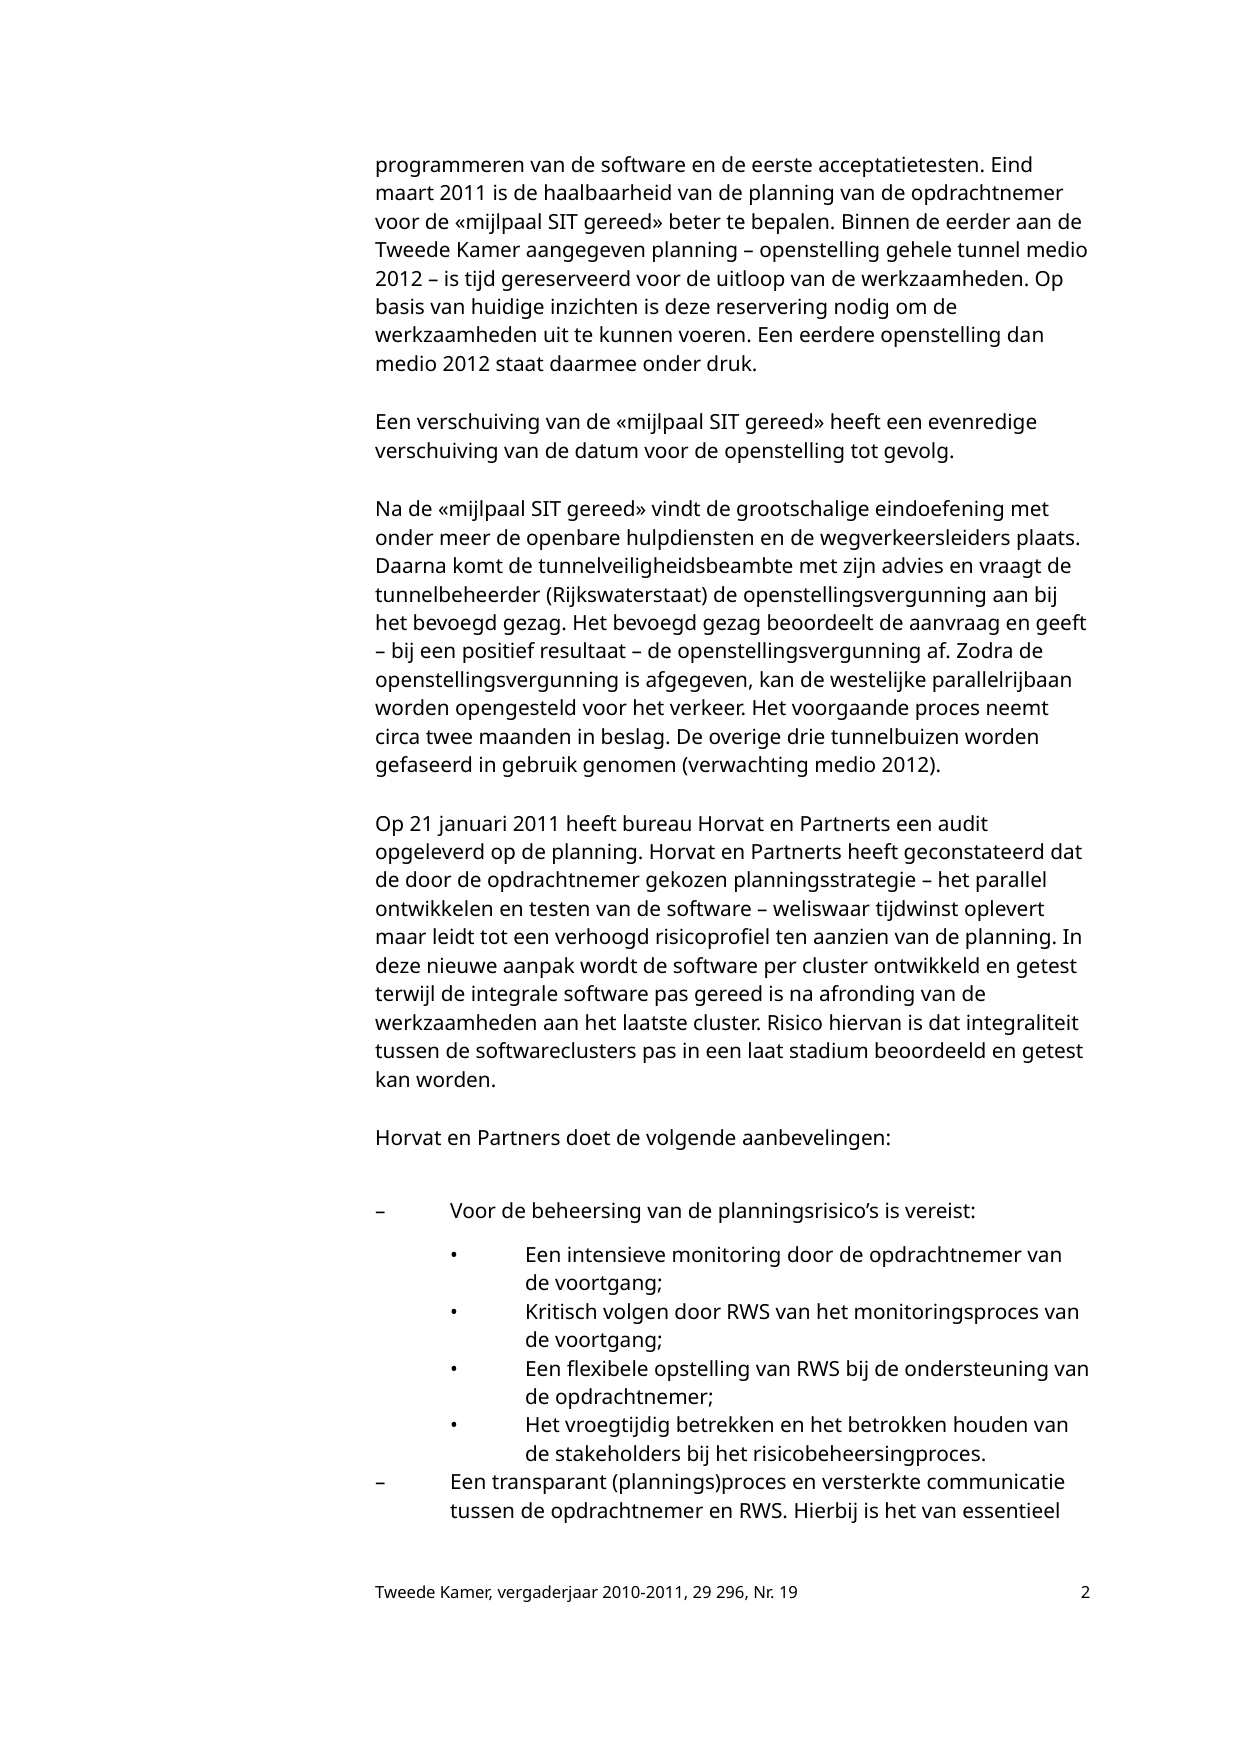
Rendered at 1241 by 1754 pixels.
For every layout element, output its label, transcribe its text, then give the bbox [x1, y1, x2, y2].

list Een flexibele opstelling van RWS bij de ondersteuning van de opdrachtnemer; [450, 1354, 1090, 1411]
list Een transparant (plannings)proces en versterkte communicatie tussen de opdrachtnemer en RWS. Hierbij is het van essentieel [375, 1467, 1090, 1524]
list Een intensieve monitoring door de opdrachtnemer van de voortgang; [450, 1240, 1090, 1297]
list Kritisch volgen door RWS van het monitoringsproces van de voortgang; [450, 1297, 1090, 1354]
text Een verschuiving van de «mijlpaal SIT gereed» heeft een evenredige verschuiving van de datum voor de openstelling tot gevolg. [375, 407, 1090, 464]
text Na de «mijlpaal SIT gereed» vindt de grootschalige eindoefening met onder meer de openbare hulpdiensten en de wegverkeersleiders plaats. Daarna komt de tunnelveiligheidsbeambte met zijn advies en vraagt de tunnelbeheerder (Rijkswaterstaat) de openstellingsvergunning aan bij het bevoegd gezag. Het bevoegd gezag beoordeelt de aanvraag en geeft – bij een positief resultaat – de openstellingsvergunning af. Zodra de openstellingsvergunning is afgegeven, kan de westelijke parallelrijbaan worden opengesteld voor het verkeer. Het voorgaande proces neemt circa twee maanden in beslag. De overige drie tunnelbuizen worden gefaseerd in gebruik genomen (verwachting medio 2012). [375, 494, 1090, 779]
text programmeren van de software en de eerste acceptatietesten. Eind maart 2011 is de haalbaarheid van de planning van de opdrachtnemer voor de «mijlpaal SIT gereed» beter te bepalen. Binnen de eerder aan de Tweede Kamer aangegeven planning – openstelling gehele tunnel medio 2012 – is tijd gereserveerd voor de uitloop van de werkzaamheden. Op basis van huidige inzichten is deze reservering nodig om de werkzaamheden uit te kunnen voeren. Een eerdere openstelling dan medio 2012 staat daarmee onder druk. [375, 150, 1090, 377]
text Horvat en Partners doet de volgende aanbevelingen: [375, 1123, 1090, 1152]
text Op 21 januari 2011 heeft bureau Horvat en Partnerts een audit opgeleverd op de planning. Horvat en Partnerts heeft geconstateerd dat de door de opdrachtnemer gekozen planningsstrategie – het parallel ontwikkelen en testen van de software – weliswaar tijdwinst oplevert maar leidt tot een verhoogd risicoprofiel ten aanzien van de planning. In deze nieuwe aanpak wordt de software per cluster ontwikkeld en getest terwijl de integrale software pas gereed is na afronding van de werkzaamheden aan het laatste cluster. Risico hiervan is dat integraliteit tussen de softwareclusters pas in een laat stadium beoordeeld en getest kan worden. [375, 809, 1090, 1093]
list Voor de beheersing van de planningsrisico’s is vereist: [375, 1197, 1090, 1225]
list Het vroegtijdig betrekken en het betrokken houden van de stakeholders bij het risicobeheersingproces. [450, 1411, 1090, 1467]
